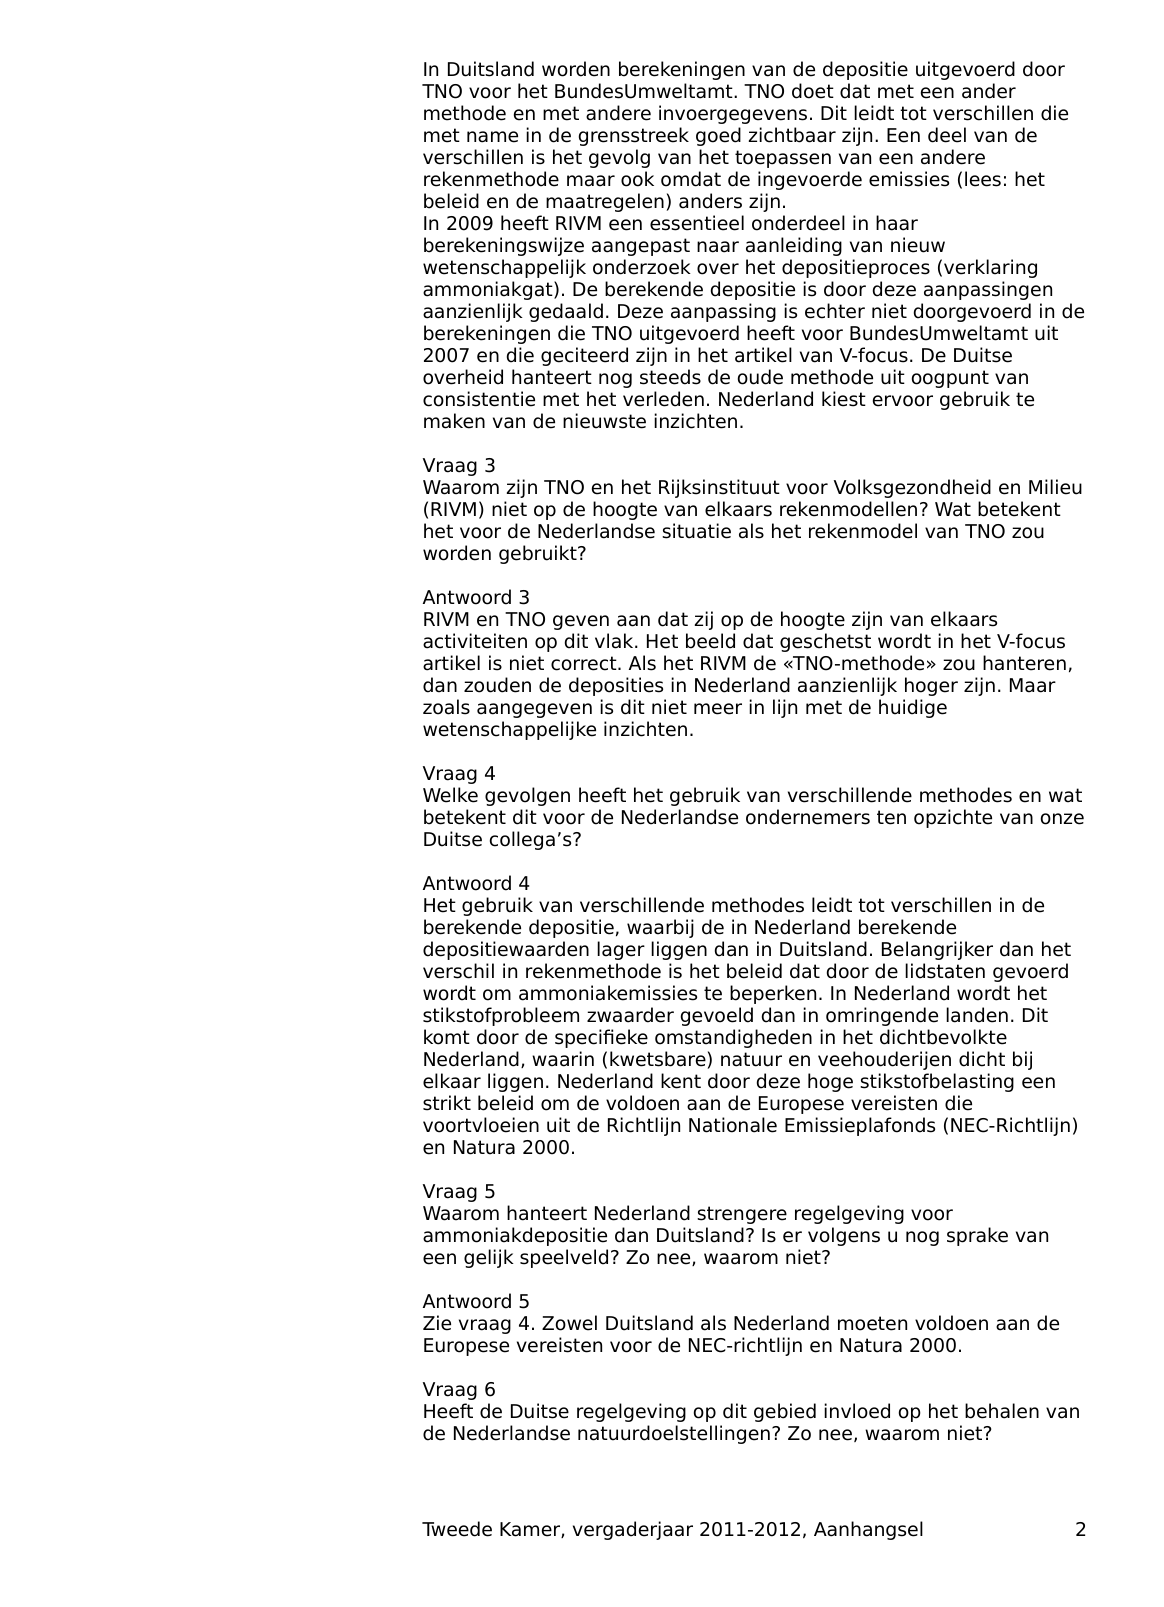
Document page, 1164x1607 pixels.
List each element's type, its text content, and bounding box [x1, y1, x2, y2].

text Antwoord 3 [422, 587, 1087, 609]
text Het gebruik van verschillende methodes leidt tot verschillen in de berekende depositie, waarbij de in Nederland berekende depositiewaarden lager liggen dan in Duitsland. Belangrijker dan het verschil in rekenmethode is het beleid dat door de lidstaten gevoerd wordt om ammoniakemissies te beperken. In Nederland wordt het stikstofprobleem zwaarder gevoeld dan in omringende landen. Dit komt door de specifieke omstandigheden in het dichtbevolkte Nederland, waarin (kwetsbare) natuur en veehouderijen dicht bij elkaar liggen. Nederland kent door deze hoge stikstofbelasting een strikt beleid om de voldoen aan de Europese vereisten die voortvloeien uit de Richtlijn Nationale Emissieplafonds (NEC-Richtlijn) en Natura 2000. [422, 895, 1087, 1159]
text Heeft de Duitse regelgeving op dit gebied invloed op het behalen van de Nederlandse natuurdoelstellingen? Zo nee, waarom niet? [422, 1401, 1087, 1445]
text Vraag 3 [422, 455, 1087, 477]
text Waarom hanteert Nederland strengere regelgeving voor ammoniakdepositie dan Duitsland? Is er volgens u nog sprake van een gelijk speelveld? Zo nee, waarom niet? [422, 1203, 1087, 1269]
text Zie vraag 4. Zowel Duitsland als Nederland moeten voldoen aan de Europese vereisten voor de NEC-richtlijn en Natura 2000. [422, 1313, 1087, 1357]
text Welke gevolgen heeft het gebruik van verschillende methodes en wat betekent dit voor de Nederlandse ondernemers ten opzichte van onze Duitse collega’s? [422, 785, 1087, 851]
text In 2009 heeft RIVM een essentieel onderdeel in haar berekeningswijze aangepast naar aanleiding van nieuw wetenschappelijk onderzoek over het depositieproces (verklaring ammoniakgat). De berekende depositie is door deze aanpassingen aanzienlijk gedaald. Deze aanpassing is echter niet doorgevoerd in de berekeningen die TNO uitgevoerd heeft voor BundesUmweltamt uit 2007 en die geciteerd zijn in het artikel van V-focus. De Duitse overheid hanteert nog steeds de oude methode uit oogpunt van consistentie met het verleden. Nederland kiest ervoor gebruik te maken van de nieuwste inzichten. [422, 213, 1087, 433]
text Vraag 6 [422, 1379, 1087, 1401]
text Waarom zijn TNO en het Rijksinstituut voor Volksgezondheid en Milieu (RIVM) niet op de hoogte van elkaars rekenmodellen? Wat betekent het voor de Nederlandse situatie als het rekenmodel van TNO zou worden gebruikt? [422, 477, 1087, 565]
text Vraag 5 [422, 1181, 1087, 1203]
text Antwoord 5 [422, 1291, 1087, 1313]
text In Duitsland worden berekeningen van de depositie uitgevoerd door TNO voor het BundesUmweltamt. TNO doet dat met een ander methode en met andere invoergegevens. Dit leidt tot verschillen die met name in de grensstreek goed zichtbaar zijn. Een deel van de verschillen is het gevolg van het toepassen van een andere rekenmethode maar ook omdat de ingevoerde emissies (lees: het beleid en de maatregelen) anders zijn. [422, 59, 1087, 213]
text Vraag 4 [422, 763, 1087, 785]
text RIVM en TNO geven aan dat zij op de hoogte zijn van elkaars activiteiten op dit vlak. Het beeld dat geschetst wordt in het V-focus artikel is niet correct. Als het RIVM de «TNO-methode» zou hanteren, dan zouden de deposities in Nederland aanzienlijk hoger zijn. Maar zoals aangegeven is dit niet meer in lijn met de huidige wetenschappelijke inzichten. [422, 609, 1087, 741]
text Antwoord 4 [422, 873, 1087, 895]
